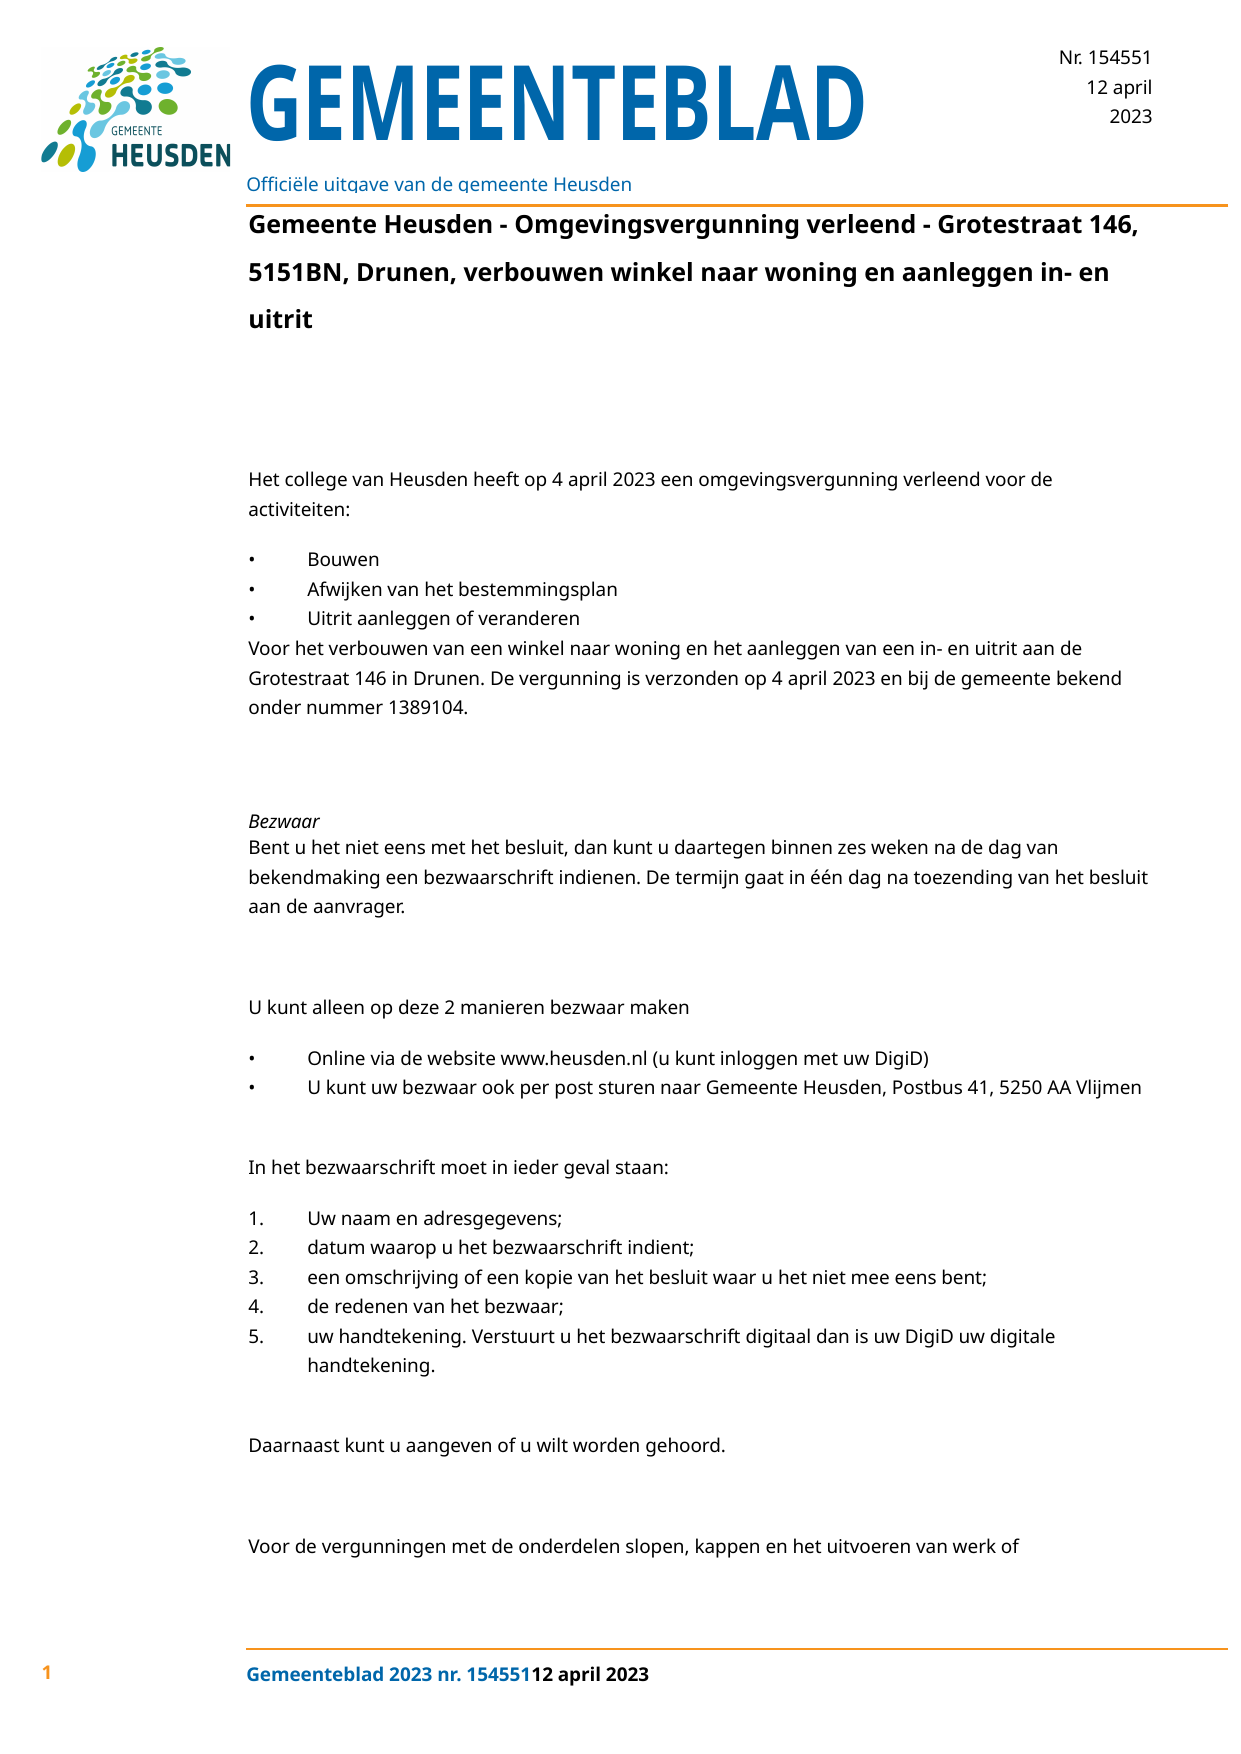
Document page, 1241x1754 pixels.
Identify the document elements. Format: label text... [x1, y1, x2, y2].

text Bent u het niet eens met het besluit, dan kunt u daartegen binnen zes weken na de dag van bekendmaking een bezwaarschrift indienen. De termijn gaat in één dag na toezending van het besluit aan de aanvrager. [248, 834, 1152, 919]
list datum waarop u het bezwaarschrift indient; [248, 1234, 1152, 1260]
list Uitrit aanleggen of veranderen [248, 606, 1152, 631]
list een omschrijving of een kopie van het besluit waar u het niet mee eens bent; [248, 1264, 1152, 1290]
list Online via de website www.heusden.nl (u kunt inloggen met uw DigiD) [248, 1045, 1152, 1071]
list Bouwen [248, 546, 1152, 572]
text In het bezwaarschrift moet in ieder geval staan: [248, 1154, 1152, 1180]
text Gemeente Heusden - Omgevingsvergunning verleend - Grotestraat 146, 5151BN, Drunen, verbouwen winkel naar woning en aanleggen in- en uitrit [248, 207, 1152, 336]
picture [41, 47, 231, 172]
list Afwijken van het bestemmingsplan [248, 576, 1152, 602]
text Daarnaast kunt u aangeven of u wilt worden gehoord. [248, 1433, 1152, 1458]
list uw handtekening. Verstuurt u het bezwaarschrift digitaal dan is uw DigiD uw digitale handtekening. [248, 1323, 1152, 1378]
list de redenen van het bezwaar; [248, 1293, 1152, 1319]
list Uw naam en adresgegevens; [248, 1205, 1152, 1231]
text U kunt alleen op deze 2 manieren bezwaar maken [248, 994, 1152, 1020]
text Bezwaar [248, 809, 1152, 834]
text Voor het verbouwen van een winkel naar woning en het aanleggen van een in- en uitrit aan de Grotestraat 146 in Drunen. De vergunning is verzonden op 4 april 2023 en bij de gemeente bekend onder nummer 1389104. [248, 635, 1152, 720]
text Het college van Heusden heeft op 4 april 2023 een omgevingsvergunning verleend voor de activiteiten: [248, 466, 1152, 522]
text Voor de vergunningen met de onderdelen slopen, kappen en het uitvoeren van werk of [248, 1533, 1152, 1559]
list U kunt uw bezwaar ook per post sturen naar Gemeente Heusden, Postbus 41, 5250 AA Vlijmen [248, 1074, 1152, 1100]
